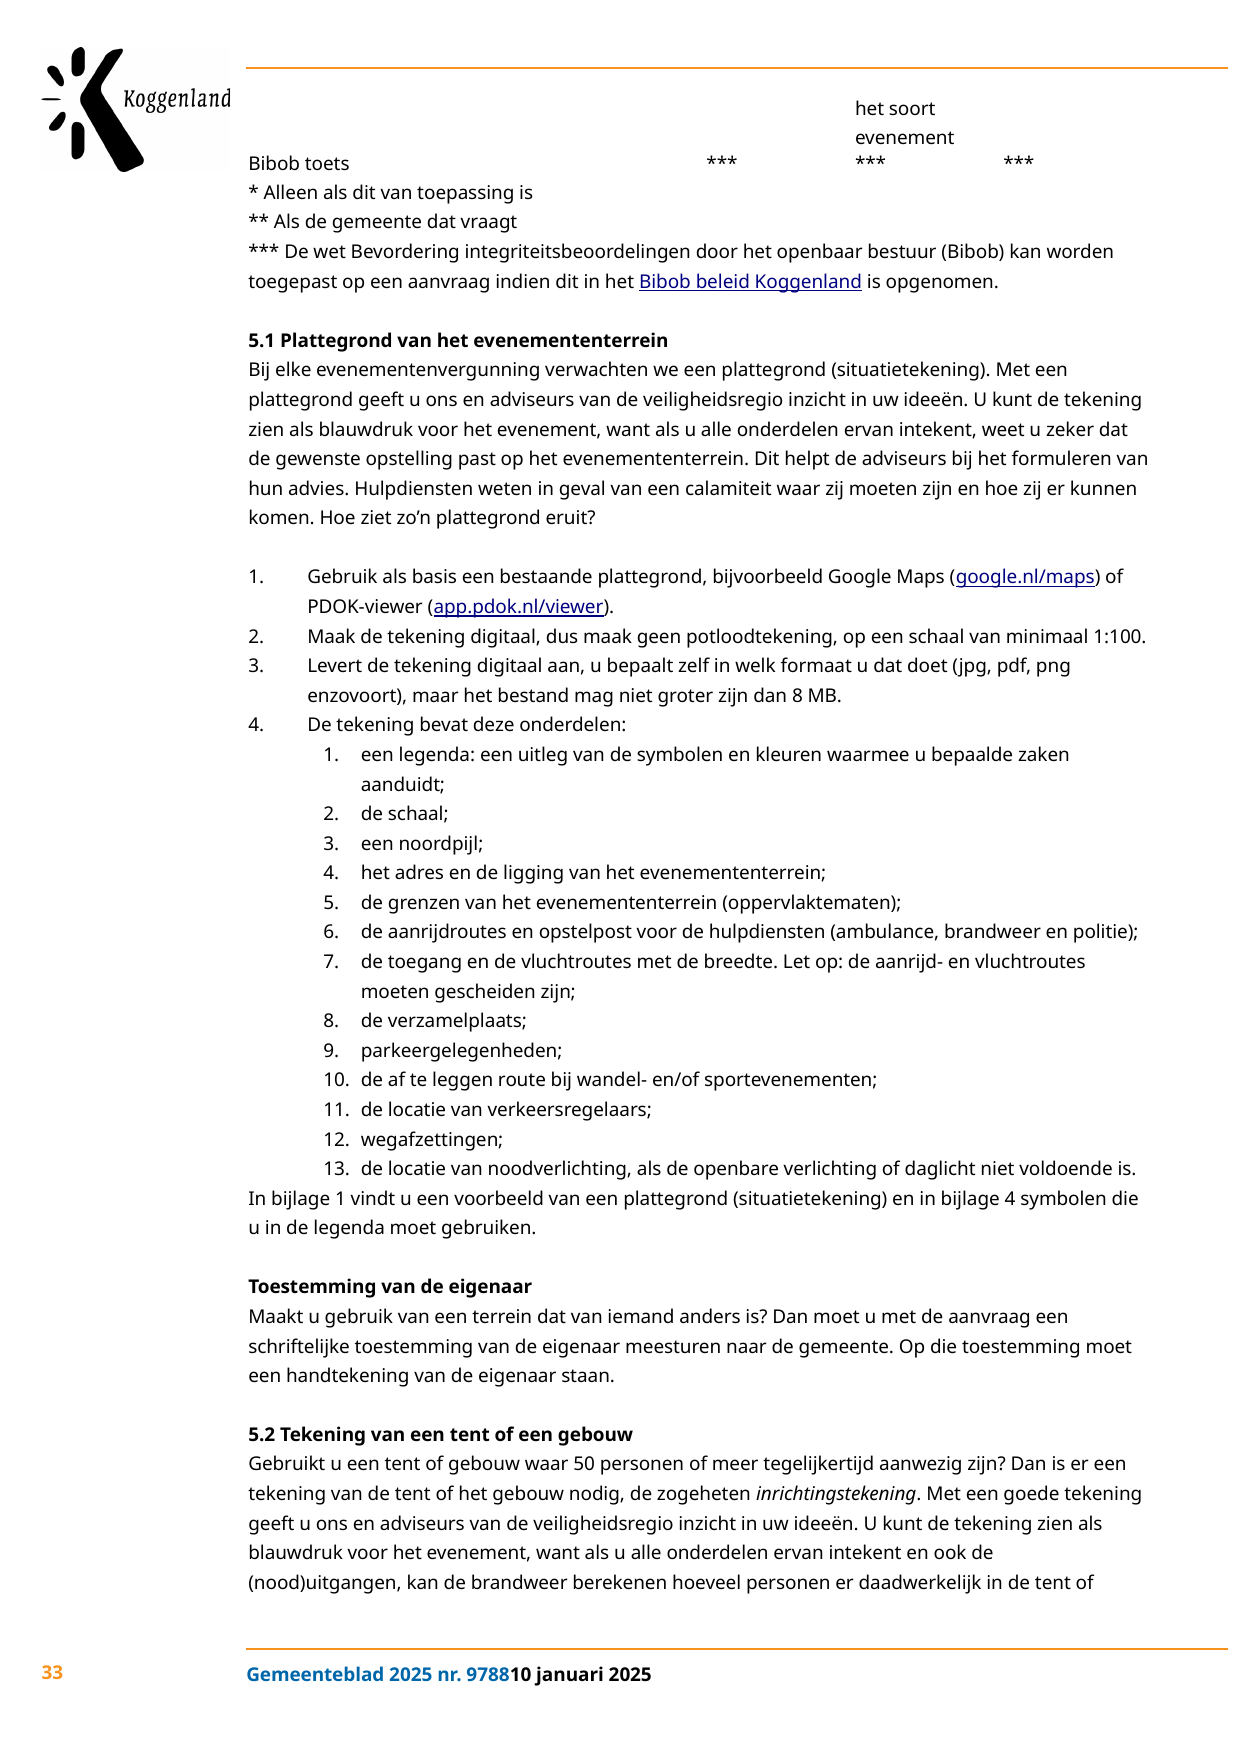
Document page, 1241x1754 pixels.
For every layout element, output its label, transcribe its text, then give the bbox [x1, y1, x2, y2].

table_cell Bibob toets [248, 150, 409, 176]
list De tekening bevat deze onderdelen: [248, 712, 1152, 737]
table_cell [409, 150, 558, 176]
list de locatie van noodverlichting, als de openbare verlichting of daglicht niet voldoende is. [323, 1155, 1152, 1181]
list de toegang en de vluchtroutes met de breedte. Let op: de aanrijd- en vluchtroutes moeten gescheiden zijn; [323, 948, 1152, 1003]
text In bijlage 1 vindt u een voorbeeld van een plattegrond (situatietekening) en in bijlage 4 symbolen die u in de legenda moet gebruiken. [248, 1185, 1152, 1240]
table_header Toestemming van de eigenaar Maakt u gebruik van een terrein dat van iemand anders is? Dan moet u met de aanvraag een schriftelijke toestemming van de eigenaar meesturen naar de gemeente. Op die toestemming moet een handtekening van de eigenaar staan. [248, 1274, 1152, 1388]
table_cell [248, 95, 409, 150]
text * Alleen als dit van toepassing is [248, 179, 1152, 205]
text *** De wet Bevordering integriteitsbeoordelingen door het openbaar bestuur (Bibob) kan worden toegepast op een aanvraag indien dit in het Bibob beleid Koggenland is opgenomen. [248, 238, 1152, 293]
table_cell - [409, 95, 558, 150]
text Gebruikt u een tent of gebouw waar 50 personen of meer tegelijkertijd aanwezig zijn? Dan is er een tekening van de tent of het gebouw nodig, de zogeheten inrichtingstekening. Met een goede tekening geeft u ons en adviseurs van de veiligheidsregio inzicht in uw ideeën. U kunt de tekening zien als blauwdruk voor het evenement, want als u alle onderdelen ervan intekent en ook de (nood)uitgangen, kan de brandweer berekenen hoeveel personen er daadwerkelijk in de tent of [248, 1451, 1152, 1595]
list de grenzen van het evenemententerrein (oppervlaktematen); [323, 889, 1152, 915]
table_cell - [558, 95, 706, 150]
list Maak de tekening digitaal, dus maak geen potloodtekening, op een schaal van minimaal 1:100. [248, 623, 1152, 648]
list de locatie van verkeersregelaars; [323, 1096, 1152, 1122]
table_cell [706, 95, 855, 150]
list parkeergelegenheden; [323, 1037, 1152, 1063]
table_cell *** [855, 150, 1003, 176]
list Gebruik als basis een bestaande plattegrond, bijvoorbeeld Google Maps (google.nl/maps) of PDOK-viewer (app.pdok.nl/viewer). [248, 564, 1152, 619]
text 5.1 Plattegrond van het evenemententerrein [248, 327, 1152, 353]
list de aanrijdroutes en opstelpost voor de hulpdiensten (ambulance, brandweer en politie); [323, 919, 1152, 944]
list de af te leggen route bij wandel- en/of sportevenementen; [323, 1067, 1152, 1092]
table_cell [1003, 95, 1152, 150]
table_cell *** [706, 150, 855, 176]
picture [41, 47, 231, 172]
list een noordpijl; [323, 830, 1152, 856]
table_cell *** [1003, 150, 1152, 176]
list de schaal; [323, 800, 1152, 826]
list Levert de tekening digitaal aan, u bepaalt zelf in welk formaat u dat doet (jpg, pdf, png enzovoort), maar het bestand mag niet groter zijn dan 8 MB. [248, 652, 1152, 708]
list wegafzettingen; [323, 1126, 1152, 1151]
list de verzamelplaats; [323, 1007, 1152, 1033]
text 5.2 Tekening van een tent of een gebouw [248, 1421, 1152, 1447]
table_cell [558, 150, 706, 176]
table_cell het soort evenement [855, 95, 1003, 150]
list het adres en de ligging van het evenemententerrein; [323, 859, 1152, 885]
list een legenda: een uitleg van de symbolen en kleuren waarmee u bepaalde zaken aanduidt; [323, 741, 1152, 796]
text ** Als de gemeente dat vraagt [248, 209, 1152, 234]
text Bij elke evenementenvergunning verwachten we een plattegrond (situatietekening). Met een plattegrond geeft u ons en adviseurs van de veiligheidsregio inzicht in uw ideeën. U kunt de tekening zien als blauwdruk voor het evenement, want als u alle onderdelen ervan intekent, weet u zeker dat de gewenste opstelling past op het evenemententerrein. Dit helpt de adviseurs bij het formuleren van hun advies. Hulpdiensten weten in geval van een calamiteit waar zij moeten zijn en hoe zij er kunnen komen. Hoe ziet zo’n plattegrond eruit? [248, 357, 1152, 530]
